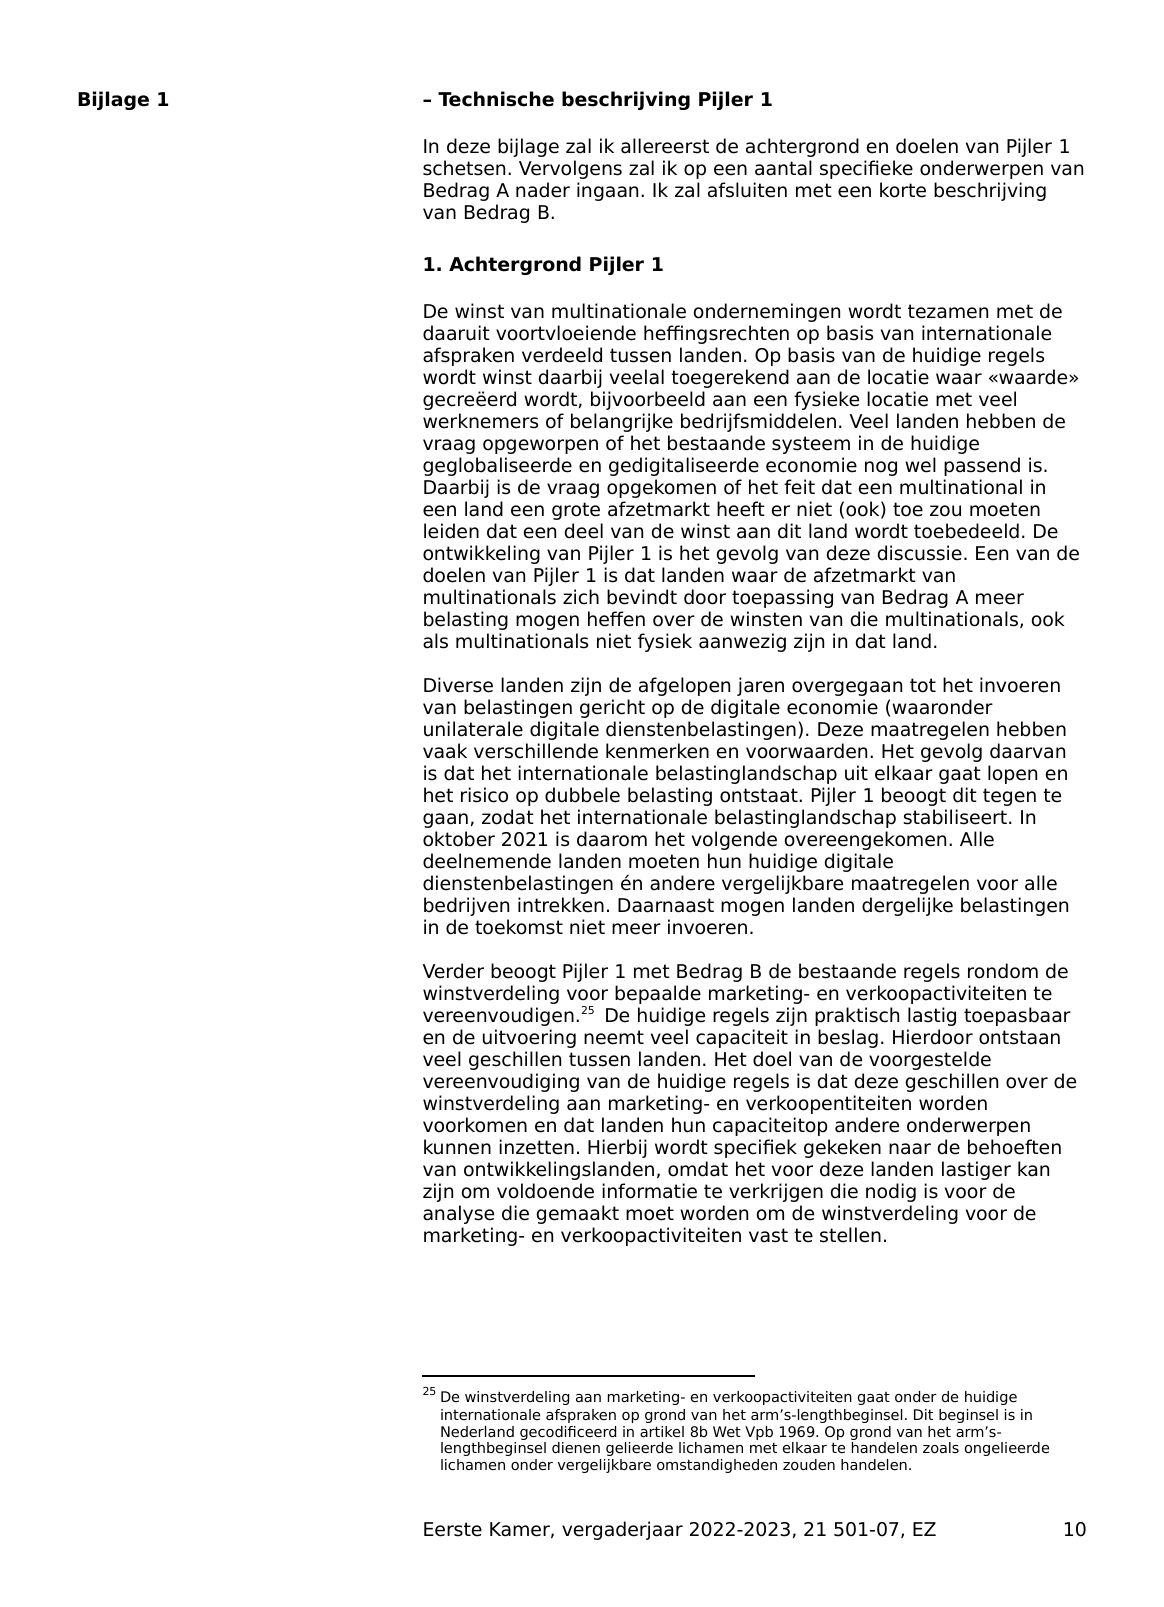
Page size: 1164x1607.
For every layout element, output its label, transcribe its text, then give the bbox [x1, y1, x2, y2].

text Diverse landen zijn de afgelopen jaren overgegaan tot het invoeren van belastingen gericht op de digitale economie (waaronder unilaterale digitale dienstenbelastingen). Deze maatregelen hebben vaak verschillende kenmerken en voorwaarden. Het gevolg daarvan is dat het internationale belastinglandschap uit elkaar gaat lopen en het risico op dubbele belasting ontstaat. Pijler 1 beoogt dit tegen te gaan, zodat het internationale belastinglandschap stabiliseert. In oktober 2021 is daarom het volgende overeengekomen. Alle deelnemende landen moeten hun huidige digitale dienstenbelastingen én andere vergelijkbare maatregelen voor alle bedrijven intrekken. Daarnaast mogen landen dergelijke belastingen in de toekomst niet meer invoeren. [422, 675, 1087, 938]
text De winstverdeling aan marketing- en verkoopactiviteiten gaat onder de huidige internationale afspraken op grond van het arm’s-lengthbeginsel. Dit beginsel is in Nederland gecodificeerd in artikel 8b Wet Vpb 1969. Op grond van het arm’s-lengthbeginsel dienen gelieerde lichamen met elkaar te handelen zoals ongelieerde lichamen onder vergelijkbare omstandigheden zouden handelen. [422, 1385, 1087, 1474]
subtitle 1. Achtergrond Pijler 1 [422, 254, 1087, 276]
text Verder beoogt Pijler 1 met Bedrag B de bestaande regels rondom de winstverdeling voor bepaalde marketing- en verkoopactiviteiten te vereenvoudigen. De huidige regels zijn praktisch lastig toepasbaar en de uitvoering neemt veel capaciteit in beslag. Hierdoor ontstaan veel geschillen tussen landen. Het doel van de voorgestelde vereenvoudiging van de huidige regels is dat deze geschillen over de winstverdeling aan marketing- en verkoopentiteiten worden voorkomen en dat landen hun capaciteitop andere onderwerpen kunnen inzetten. Hierbij wordt specifiek gekeken naar de behoeften van ontwikkelingslanden, omdat het voor deze landen lastiger kan zijn om voldoende informatie te verkrijgen die nodig is voor de analyse die gemaakt moet worden om de winstverdeling voor de marketing- en verkoopactiviteiten vast te stellen. [422, 961, 1087, 1246]
text De winst van multinationale ondernemingen wordt tezamen met de daaruit voortvloeiende heffingsrechten op basis van internationale afspraken verdeeld tussen landen. Op basis van de huidige regels wordt winst daarbij veelal toegerekend aan de locatie waar «waarde» gecreëerd wordt, bijvoorbeeld aan een fysieke locatie met veel werknemers of belangrijke bedrijfsmiddelen. Veel landen hebben de vraag opgeworpen of het bestaande systeem in de huidige geglobaliseerde en gedigitaliseerde economie nog wel passend is. Daarbij is de vraag opgekomen of het feit dat een multinational in een land een grote afzetmarkt heeft er niet (ook) toe zou moeten leiden dat een deel van de winst aan dit land wordt toebedeeld. De ontwikkeling van Pijler 1 is het gevolg van deze discussie. Een van de doelen van Pijler 1 is dat landen waar de afzetmarkt van multinationals zich bevindt door toepassing van Bedrag A meer belasting mogen heffen over de winsten van die multinationals, ook als multinationals niet fysiek aanwezig zijn in dat land. [422, 301, 1087, 653]
subtitle Bijlage 1 – Technische beschrijving Pijler 1 [77, 89, 1087, 111]
text In deze bijlage zal ik allereerst de achtergrond en doelen van Pijler 1 schetsen. Vervolgens zal ik op een aantal specifieke onderwerpen van Bedrag A nader ingaan. Ik zal afsluiten met een korte beschrijving van Bedrag B. [422, 136, 1087, 224]
